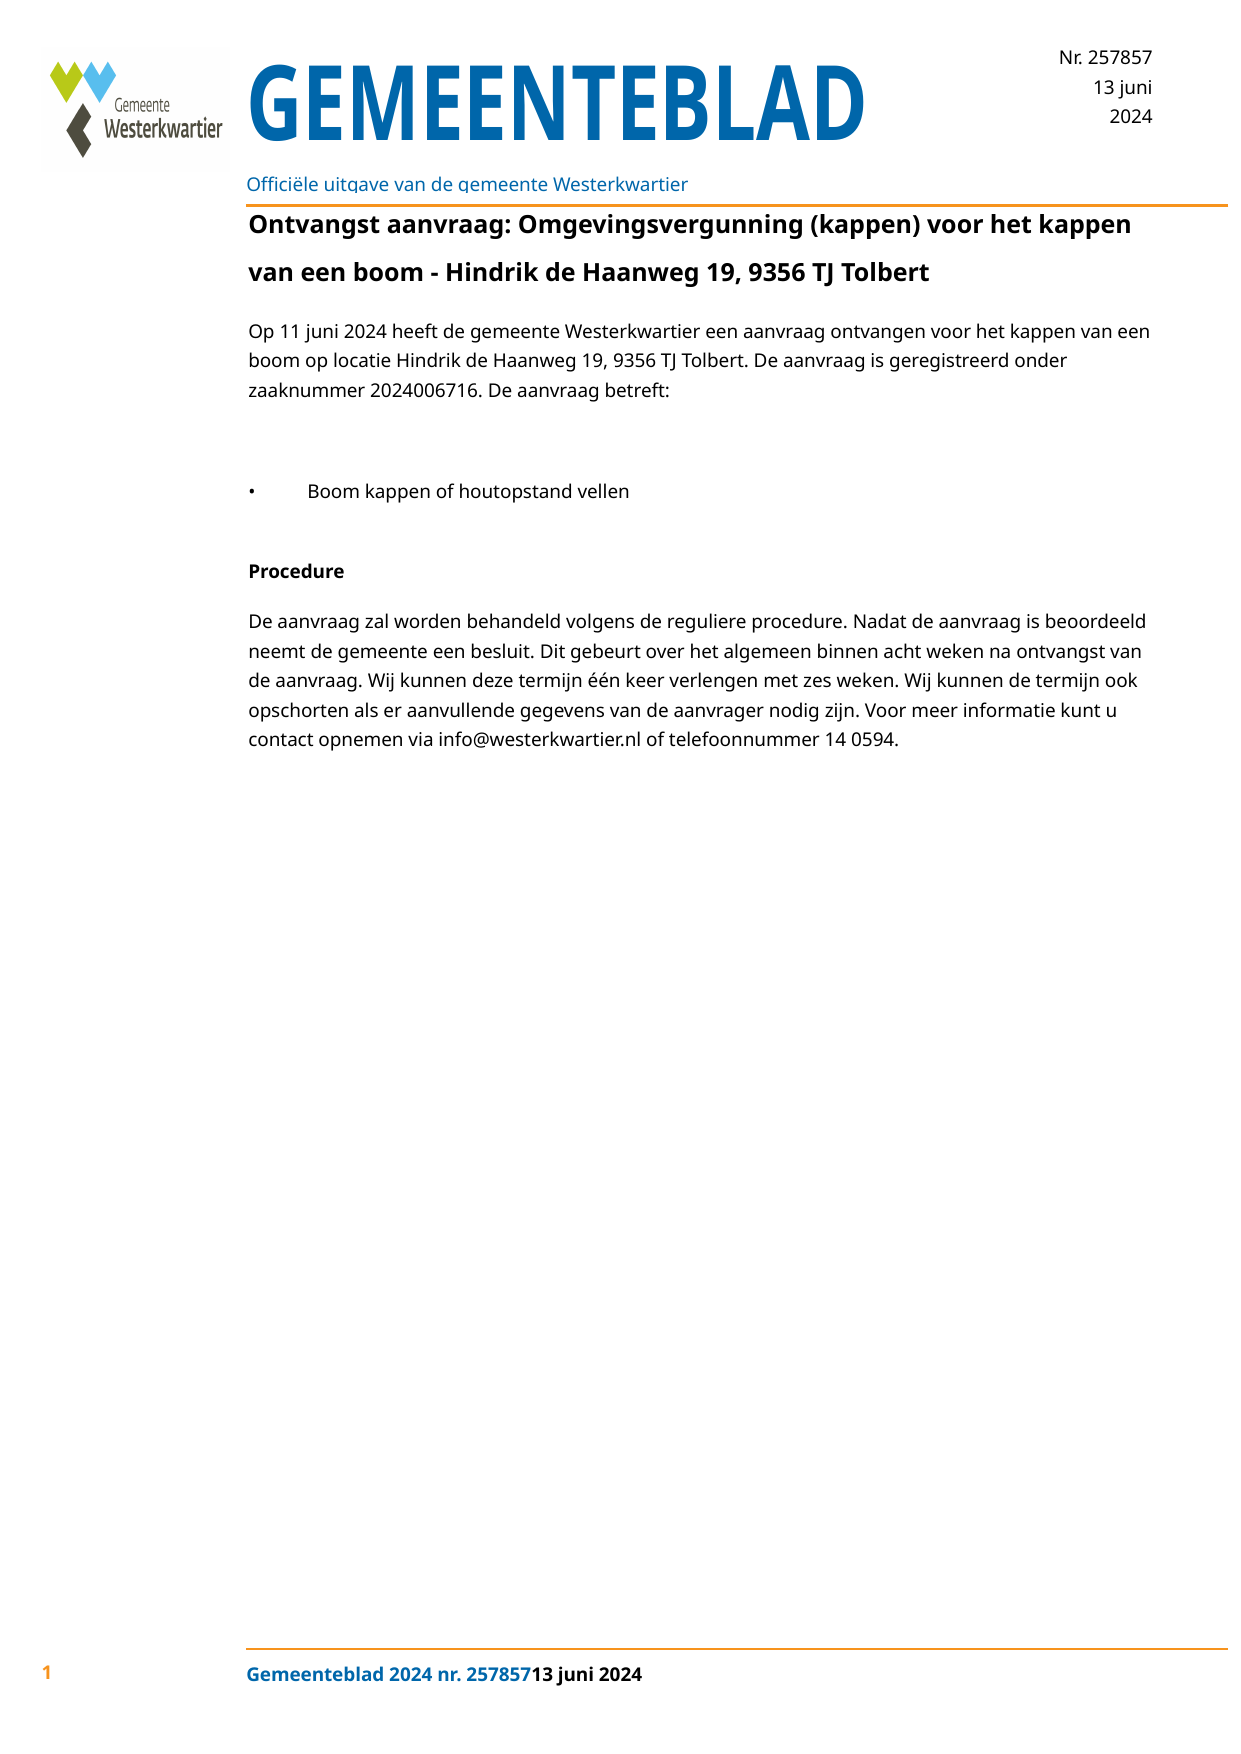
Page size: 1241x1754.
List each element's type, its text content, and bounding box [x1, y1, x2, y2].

text Procedure [248, 558, 1152, 584]
text Ontvangst aanvraag: Omgevingsvergunning (kappen) voor het kappen van een boom - Hindrik de Haanweg 19, 9356 TJ Tolbert [248, 207, 1152, 288]
text De aanvraag zal worden behandeld volgens de reguliere procedure. Nadat de aanvraag is beoordeeld neemt de gemeente een besluit. Dit gebeurt over het algemeen binnen acht weken na ontvangst van de aanvraag. Wij kunnen deze termijn één keer verlengen met zes weken. Wij kunnen de termijn ook opschorten als er aanvullende gegevens van de aanvrager nodig zijn. Voor meer informatie kunt u contact opnemen via info@westerkwartier.nl of telefoonnummer 14 0594. [248, 608, 1152, 752]
list Boom kappen of houtopstand vellen [248, 478, 1152, 504]
text Op 11 juni 2024 heeft de gemeente Westerkwartier een aanvraag ontvangen voor het kappen van een boom op locatie Hindrik de Haanweg 19, 9356 TJ Tolbert. De aanvraag is geregistreerd onder zaaknummer 2024006716. De aanvraag betreft: [248, 318, 1152, 403]
picture [41, 47, 231, 172]
